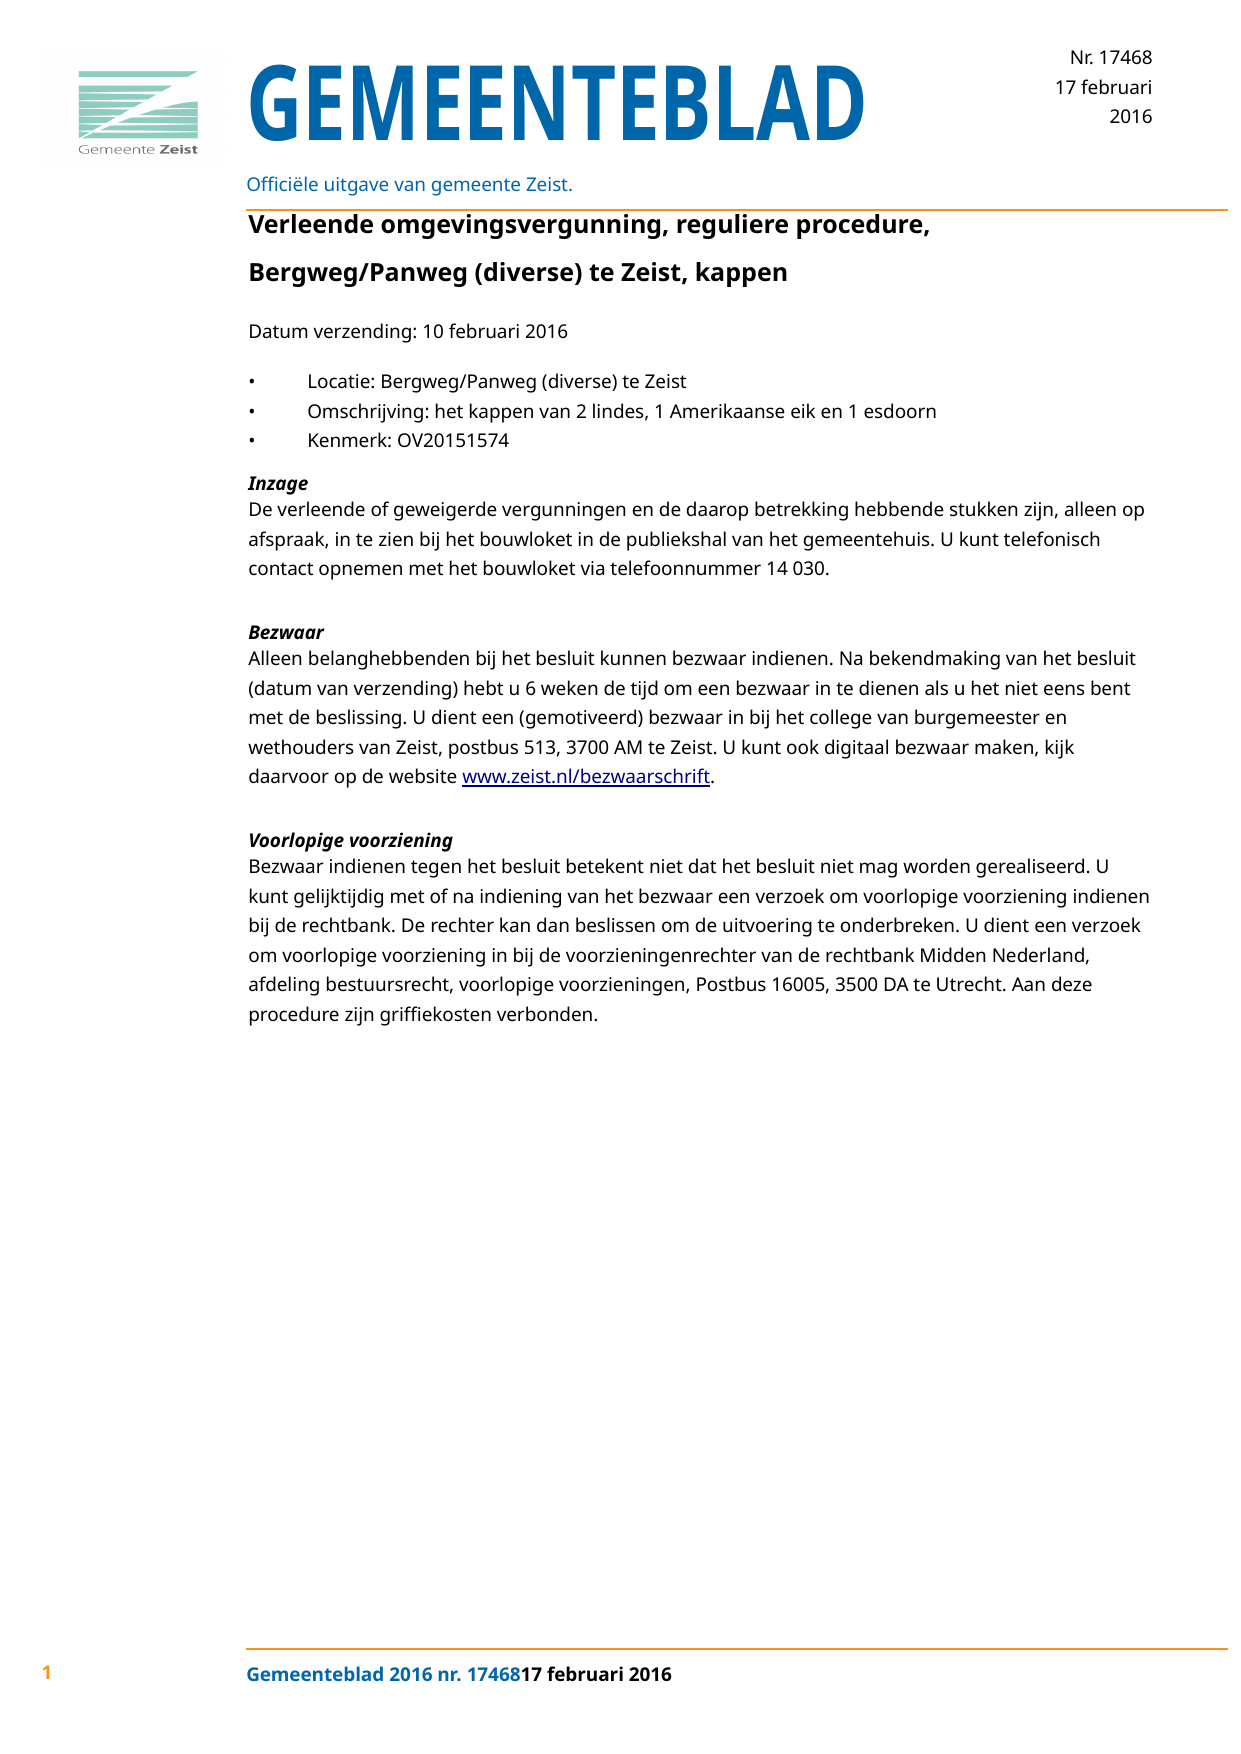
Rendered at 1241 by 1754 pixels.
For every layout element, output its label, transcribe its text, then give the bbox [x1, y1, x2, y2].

text De verleende of geweigerde vergunningen en de daarop betrekking hebbende stukken zijn, alleen op afspraak, in te zien bij het bouwloket in de publiekshal van het gemeentehuis. U kunt telefonisch contact opnemen met het bouwloket via telefoonnummer 14 030. [248, 496, 1152, 581]
list Kenmerk: OV20151574 [248, 427, 1152, 453]
text Bezwaar [248, 619, 1152, 645]
text Voorlopige voorziening [248, 827, 1152, 853]
text Inzage [248, 471, 1152, 496]
text Alleen belanghebbenden bij het besluit kunnen bezwaar indienen. Na bekendmaking van het besluit (datum van verzending) hebt u 6 weken de tijd om een bezwaar in te dienen als u het niet eens bent met de beslissing. U dient een (gemotiveerd) bezwaar in bij het college van burgemeester en wethouders van Zeist, postbus 513, 3700 AM te Zeist. U kunt ook digitaal bezwaar maken, kijk daarvoor op de website www.zeist.nl/bezwaarschrift. [248, 645, 1152, 789]
text Datum verzending: 10 februari 2016 [248, 318, 1152, 344]
text Bezwaar indienen tegen het besluit betekent niet dat het besluit niet mag worden gerealiseerd. U kunt gelijktijdig met of na indiening van het bezwaar een verzoek om voorlopige voorziening indienen bij de rechtbank. De rechter kan dan beslissen om de uitvoering te onderbreken. U dient een verzoek om voorlopige voorziening in bij de voorzieningenrechter van de rechtbank Midden Nederland, afdeling bestuursrecht, voorlopige voorzieningen, Postbus 16005, 3500 DA te Utrecht. Aan deze procedure zijn griffiekosten verbonden. [248, 853, 1152, 1027]
list Omschrijving: het kappen van 2 lindes, 1 Amerikaanse eik en 1 esdoorn [248, 398, 1152, 424]
text Verleende omgevingsvergunning, reguliere procedure, Bergweg/Panweg (diverse) te Zeist, kappen [248, 211, 1152, 288]
picture [41, 47, 231, 172]
list Locatie: Bergweg/Panweg (diverse) te Zeist [248, 368, 1152, 394]
